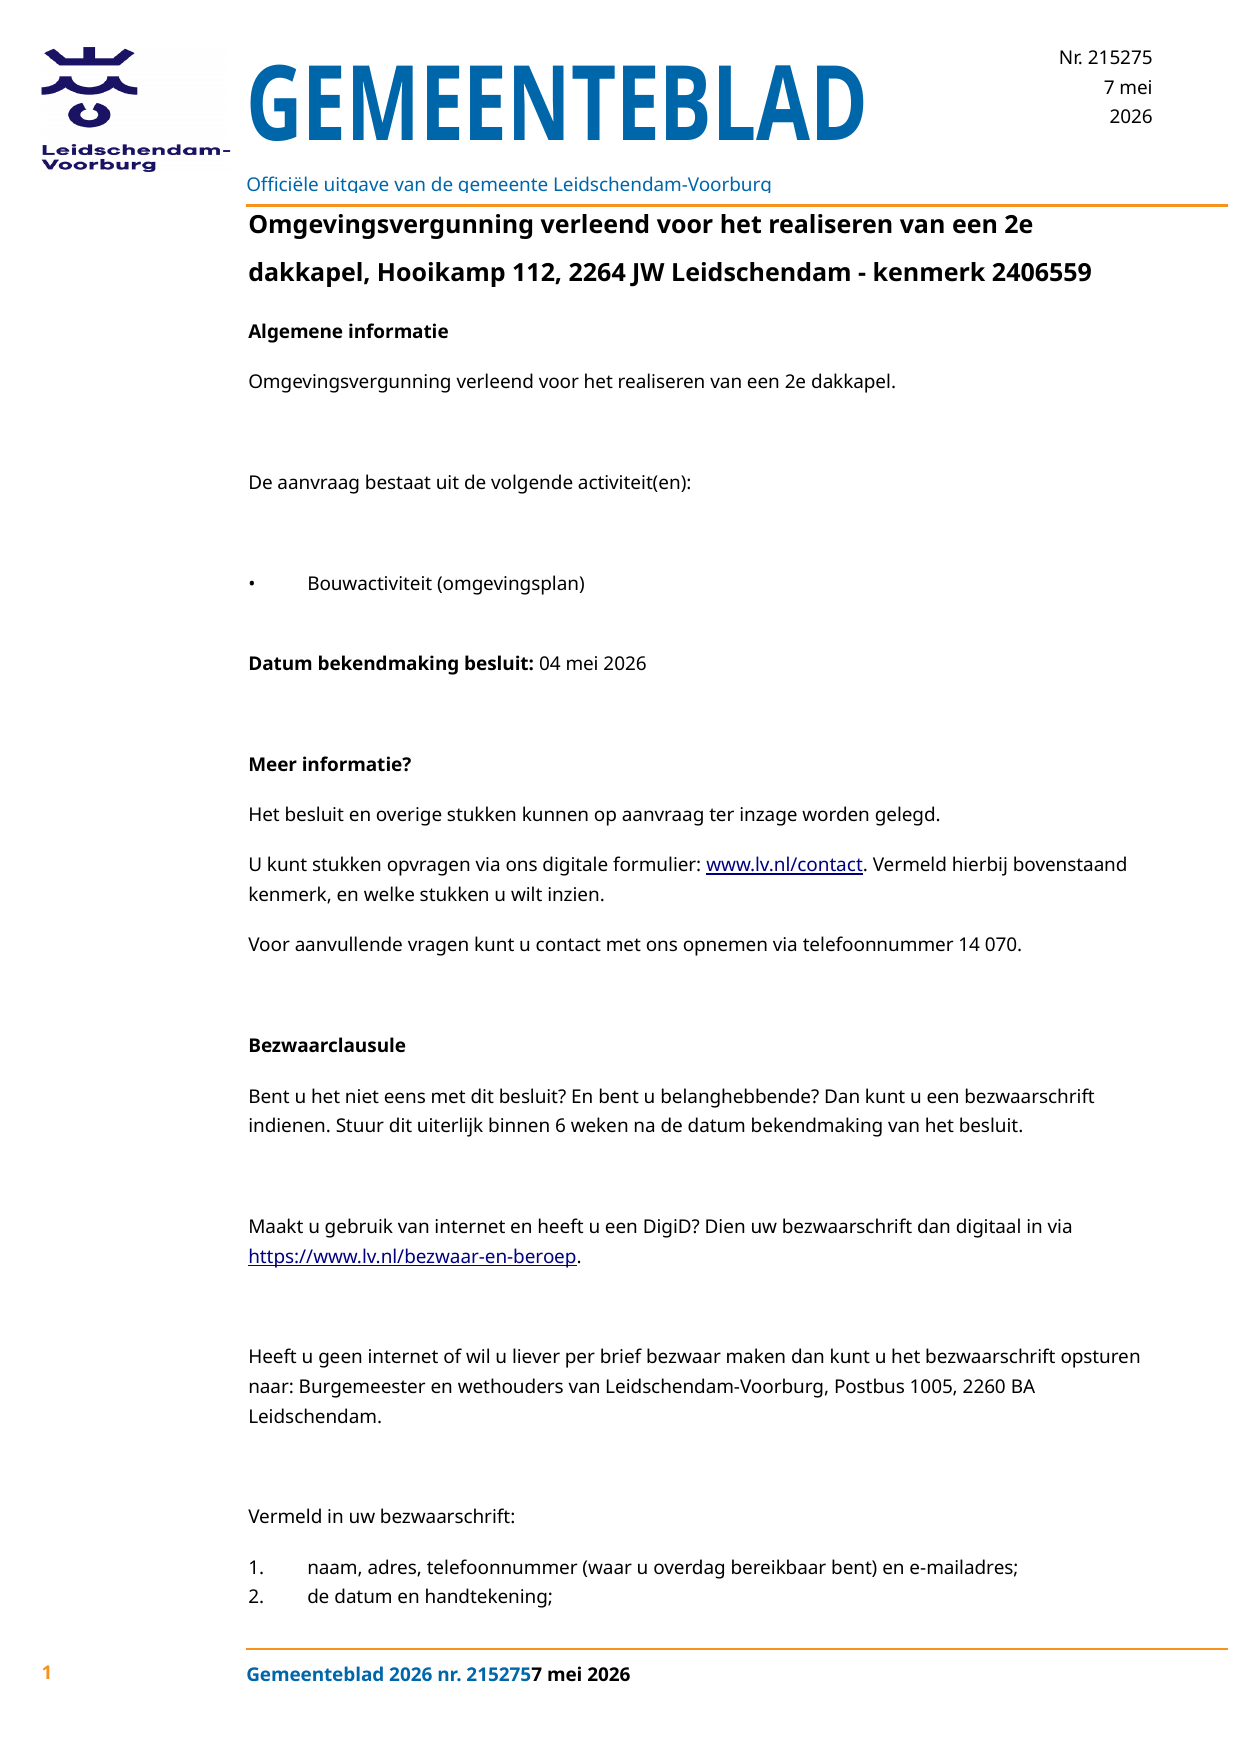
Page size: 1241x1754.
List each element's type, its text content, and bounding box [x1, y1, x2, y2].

text Meer informatie? [248, 751, 1152, 777]
text Omgevingsvergunning verleend voor het realiseren van een 2e dakkapel. [248, 368, 1152, 394]
text Voor aanvullende vragen kunt u contact met ons opnemen via telefoonnummer 14 070. [248, 932, 1152, 957]
list Bouwactiviteit (omgevingsplan) [248, 570, 1152, 596]
text Datum bekendmaking besluit: 04 mei 2026 [248, 650, 1152, 676]
text Omgevingsvergunning verleend voor het realiseren van een 2e dakkapel, Hooikamp 112, 2264 JW Leidschendam - kenmerk 2406559 [248, 207, 1152, 288]
text Heeft u geen internet of wil u liever per brief bezwaar maken dan kunt u het bezwaarschrift opsturen naar: Burgemeester en wethouders van Leidschendam-Voorburg, Postbus 1005, 2260 BA Leidschendam. [248, 1344, 1152, 1429]
text U kunt stukken opvragen via ons digitale formulier: www.lv.nl/contact. Vermeld hierbij bovenstaand kenmerk, en welke stukken u wilt inzien. [248, 852, 1152, 907]
text Vermeld in uw bezwaarschrift: [248, 1504, 1152, 1529]
text De aanvraag bestaat uit de volgende activiteit(en): [248, 469, 1152, 495]
text Bezwaarclausule [248, 1032, 1152, 1058]
text Maakt u gebruik van internet en heeft u een DigiD? Dien uw bezwaarschrift dan digitaal in via https://www.lv.nl/bezwaar-en-beroep. [248, 1213, 1152, 1269]
picture [41, 47, 231, 172]
list de datum en handtekening; [248, 1584, 1152, 1609]
text Algemene informatie [248, 318, 1152, 344]
text Het besluit en overige stukken kunnen op aanvraag ter inzage worden gelegd. [248, 801, 1152, 827]
text Bent u het niet eens met dit besluit? En bent u belanghebbende? Dan kunt u een bezwaarschrift indienen. Stuur dit uiterlijk binnen 6 weken na de datum bekendmaking van het besluit. [248, 1083, 1152, 1138]
list naam, adres, telefoonnummer (waar u overdag bereikbaar bent) en e-mailadres; [248, 1554, 1152, 1580]
